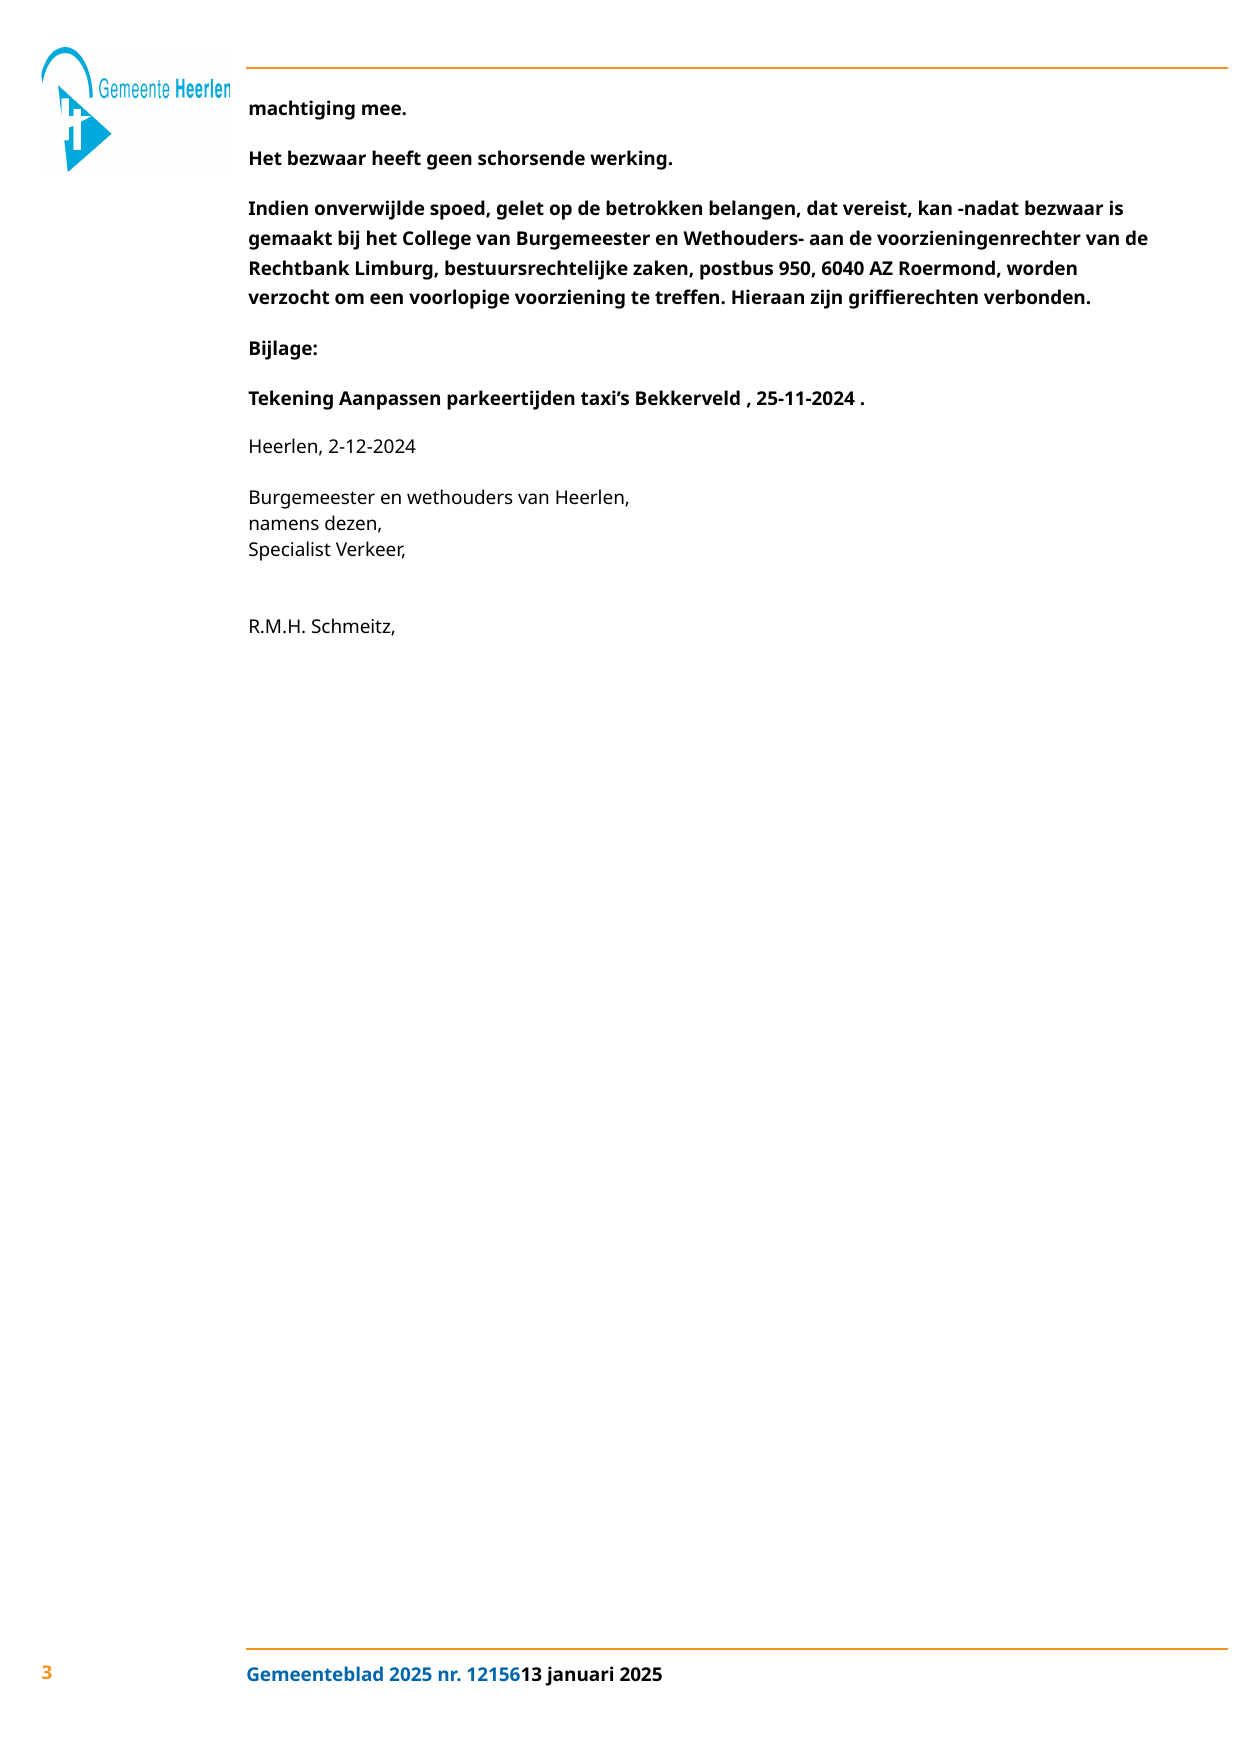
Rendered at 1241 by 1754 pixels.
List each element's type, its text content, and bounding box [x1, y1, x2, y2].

text Burgemeester en wethouders van Heerlen, [248, 484, 1152, 510]
text Specialist Verkeer, [248, 536, 1152, 562]
text namens dezen, [248, 510, 1152, 536]
text Indien onverwijlde spoed, gelet op de betrokken belangen, dat vereist, kan -nadat bezwaar is gemaakt bij het College van Burgemeester en Wethouders- aan de voorzieningenrechter van de Rechtbank Limburg, bestuursrechtelijke zaken, postbus 950, 6040 AZ Roermond, worden verzocht om een voorlopige voorziening te treffen. Hieraan zijn griffierechten verbonden. [248, 196, 1152, 310]
text Het bezwaar heeft geen schorsende werking. [248, 145, 1152, 171]
text R.M.H. Schmeitz, [248, 613, 1152, 639]
picture [41, 47, 59, 70]
text Tekening Aanpassen parkeertijden taxi’s Bekkerveld , 25-11-2024 . [248, 385, 1152, 411]
text machtiging mee. [248, 95, 1152, 121]
text Heerlen, 2-12-2024 [248, 433, 1152, 459]
text Bijlage: [248, 335, 1152, 361]
picture [41, 47, 231, 172]
